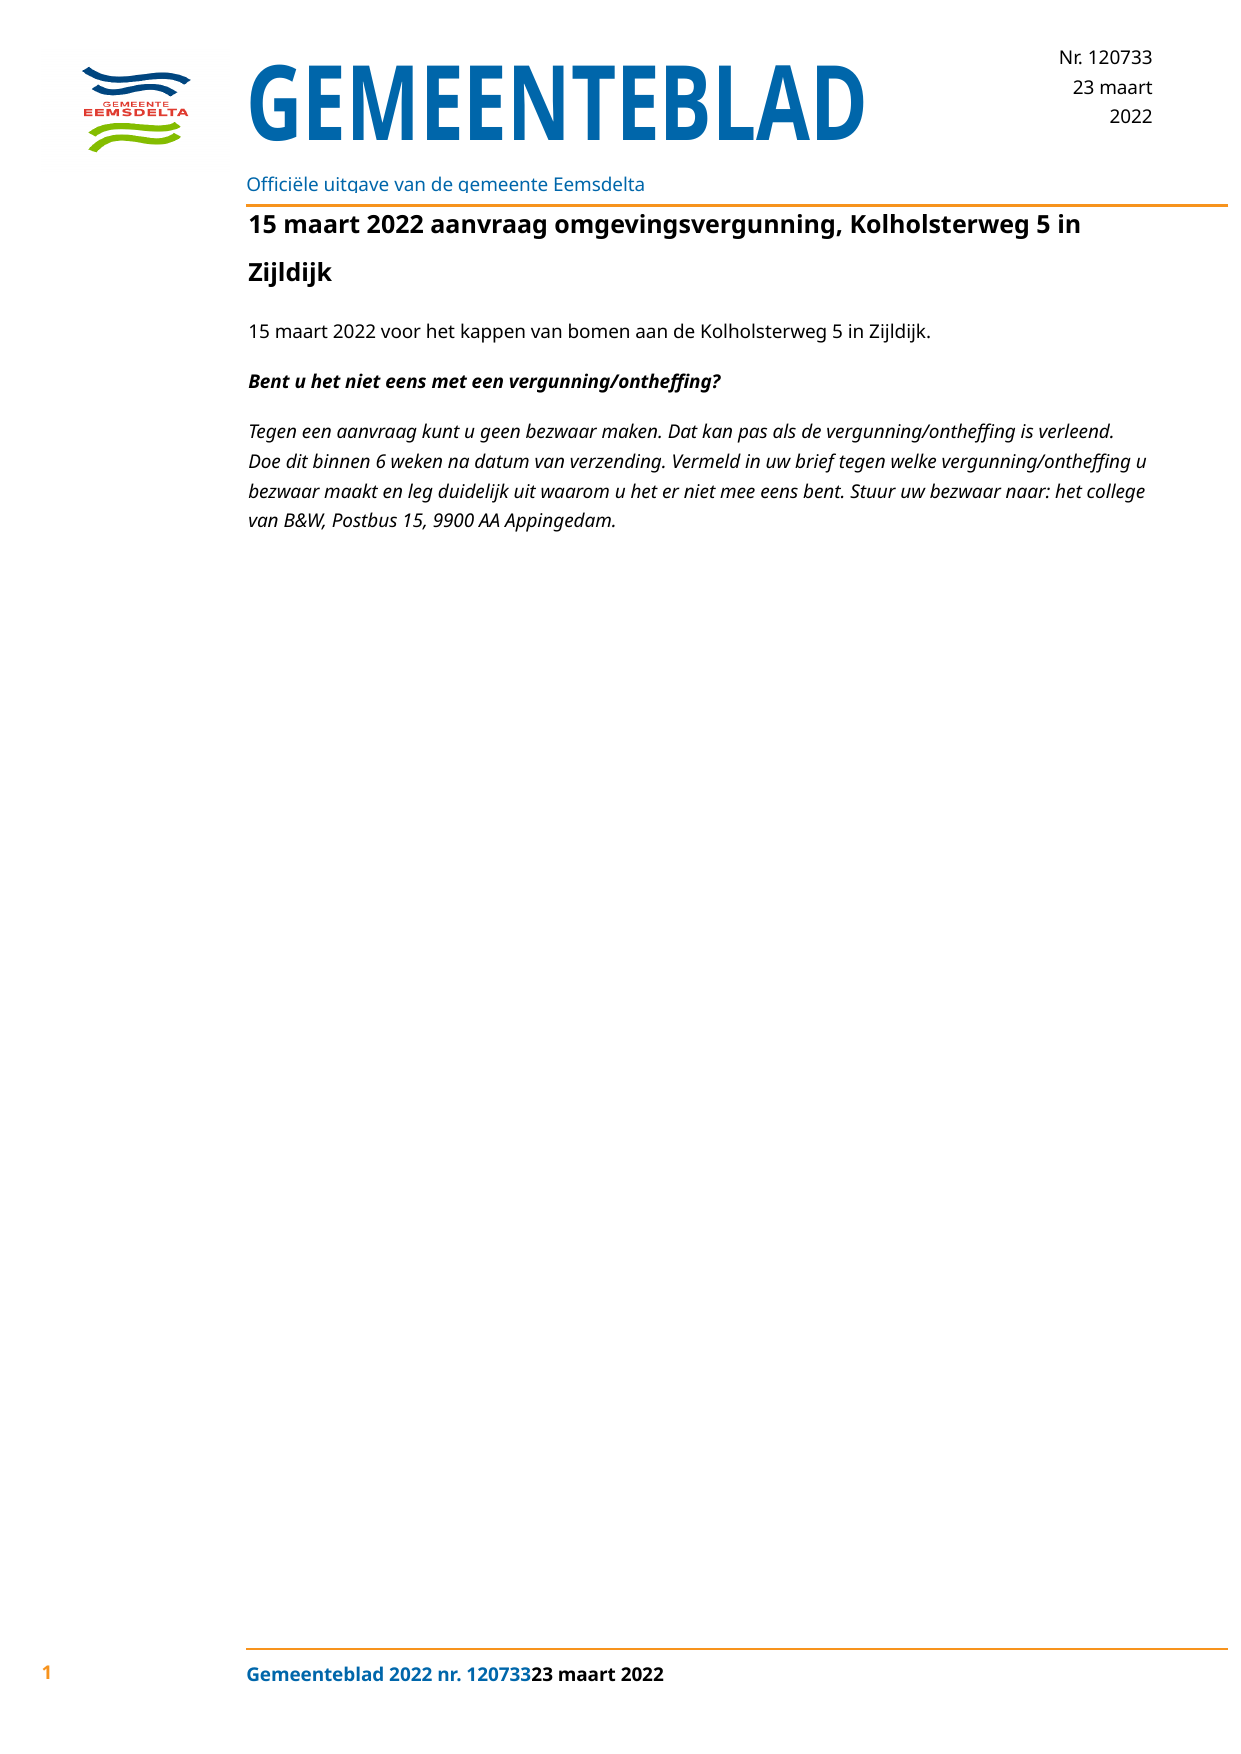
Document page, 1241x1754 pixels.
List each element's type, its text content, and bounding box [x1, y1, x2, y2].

text 15 maart 2022 aanvraag omgevingsvergunning, Kolholsterweg 5 in Zijldijk [248, 207, 1152, 288]
text 15 maart 2022 voor het kappen van bomen aan de Kolholsterweg 5 in Zijldijk. [248, 318, 1152, 344]
text Tegen een aanvraag kunt u geen bezwaar maken. Dat kan pas als de vergunning/ontheffing is verleend. Doe dit binnen 6 weken na datum van verzending. Vermeld in uw brief tegen welke vergunning/ontheffing u bezwaar maakt en leg duidelijk uit waarom u het er niet mee eens bent. Stuur uw bezwaar naar: het college van B&W, Postbus 15, 9900 AA Appingedam. [248, 419, 1152, 533]
text Bent u het niet eens met een vergunning/ontheffing? [248, 368, 1152, 394]
picture [41, 47, 231, 172]
